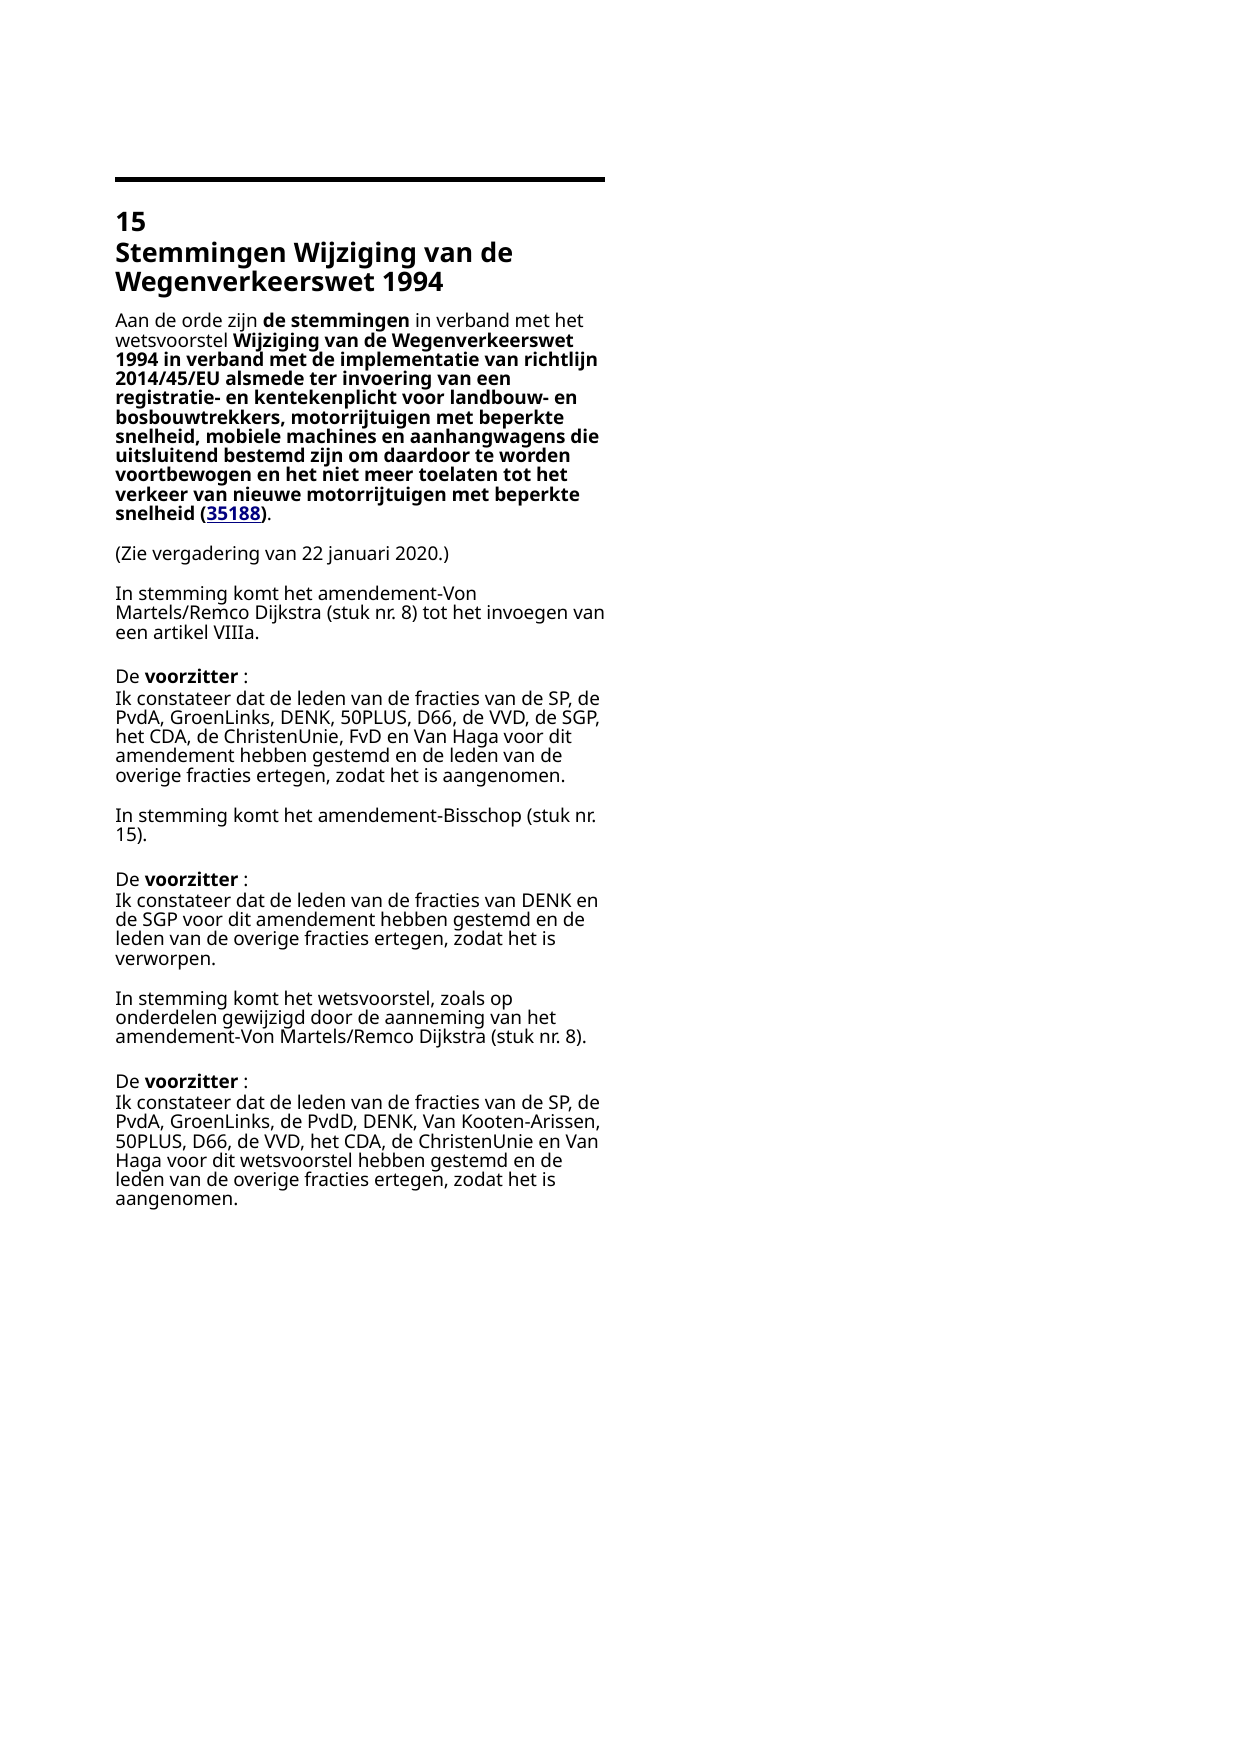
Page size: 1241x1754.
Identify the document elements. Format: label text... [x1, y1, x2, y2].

text 15 [115, 203, 605, 239]
text In stemming komt het wetsvoorstel, zoals op onderdelen gewijzigd door de aanneming van het amendement-Von Martels/Remco Dijkstra (stuk nr. 8). [115, 990, 605, 1047]
text De voorzitter : [115, 1068, 605, 1094]
text (Zie vergadering van 22 januari 2020.) [115, 545, 605, 564]
text Ik constateer dat de leden van de fracties van DENK en de SGP voor dit amendement hebben gestemd en de leden van de overige fracties ertegen, zodat het is verworpen. [115, 892, 605, 969]
text Stemmingen Wijziging van de Wegenverkeerswet 1994 [115, 239, 605, 312]
text Aan de orde zijn de stemmingen in verband met het wetsvoorstel Wijziging van de Wegenverkeerswet 1994 in verband met de implementatie van richtlijn 2014/45/EU alsmede ter invoering van een registratie- en kentekenplicht voor landbouw- en bosbouwtrekkers, motorrijtuigen met beperkte snelheid, mobiele machines en aanhangwagens die uitsluitend bestemd zijn om daardoor te worden voortbewogen en het niet meer toelaten tot het verkeer van nieuwe motorrijtuigen met beperkte snelheid (35188). [115, 312, 605, 524]
text In stemming komt het amendement-Von Martels/Remco Dijkstra (stuk nr. 8) tot het invoegen van een artikel VIIIa. [115, 585, 605, 643]
text Ik constateer dat de leden van de fracties van de SP, de PvdA, GroenLinks, DENK, 50PLUS, D66, de VVD, de SGP, het CDA, de ChristenUnie, FvD en Van Haga voor dit amendement hebben gestemd en de leden van de overige fracties ertegen, zodat het is aangenomen. [115, 689, 605, 786]
text In stemming komt het amendement-Bisschop (stuk nr. 15). [115, 807, 605, 845]
text De voorzitter : [115, 866, 605, 892]
text De voorzitter : [115, 664, 605, 689]
text Ik constateer dat de leden van de fracties van de SP, de PvdA, GroenLinks, de PvdD, DENK, Van Kooten-Arissen, 50PLUS, D66, de VVD, het CDA, de ChristenUnie en Van Haga voor dit wetsvoorstel hebben gestemd en de leden van de overige fracties ertegen, zodat het is aangenomen. [115, 1094, 605, 1210]
